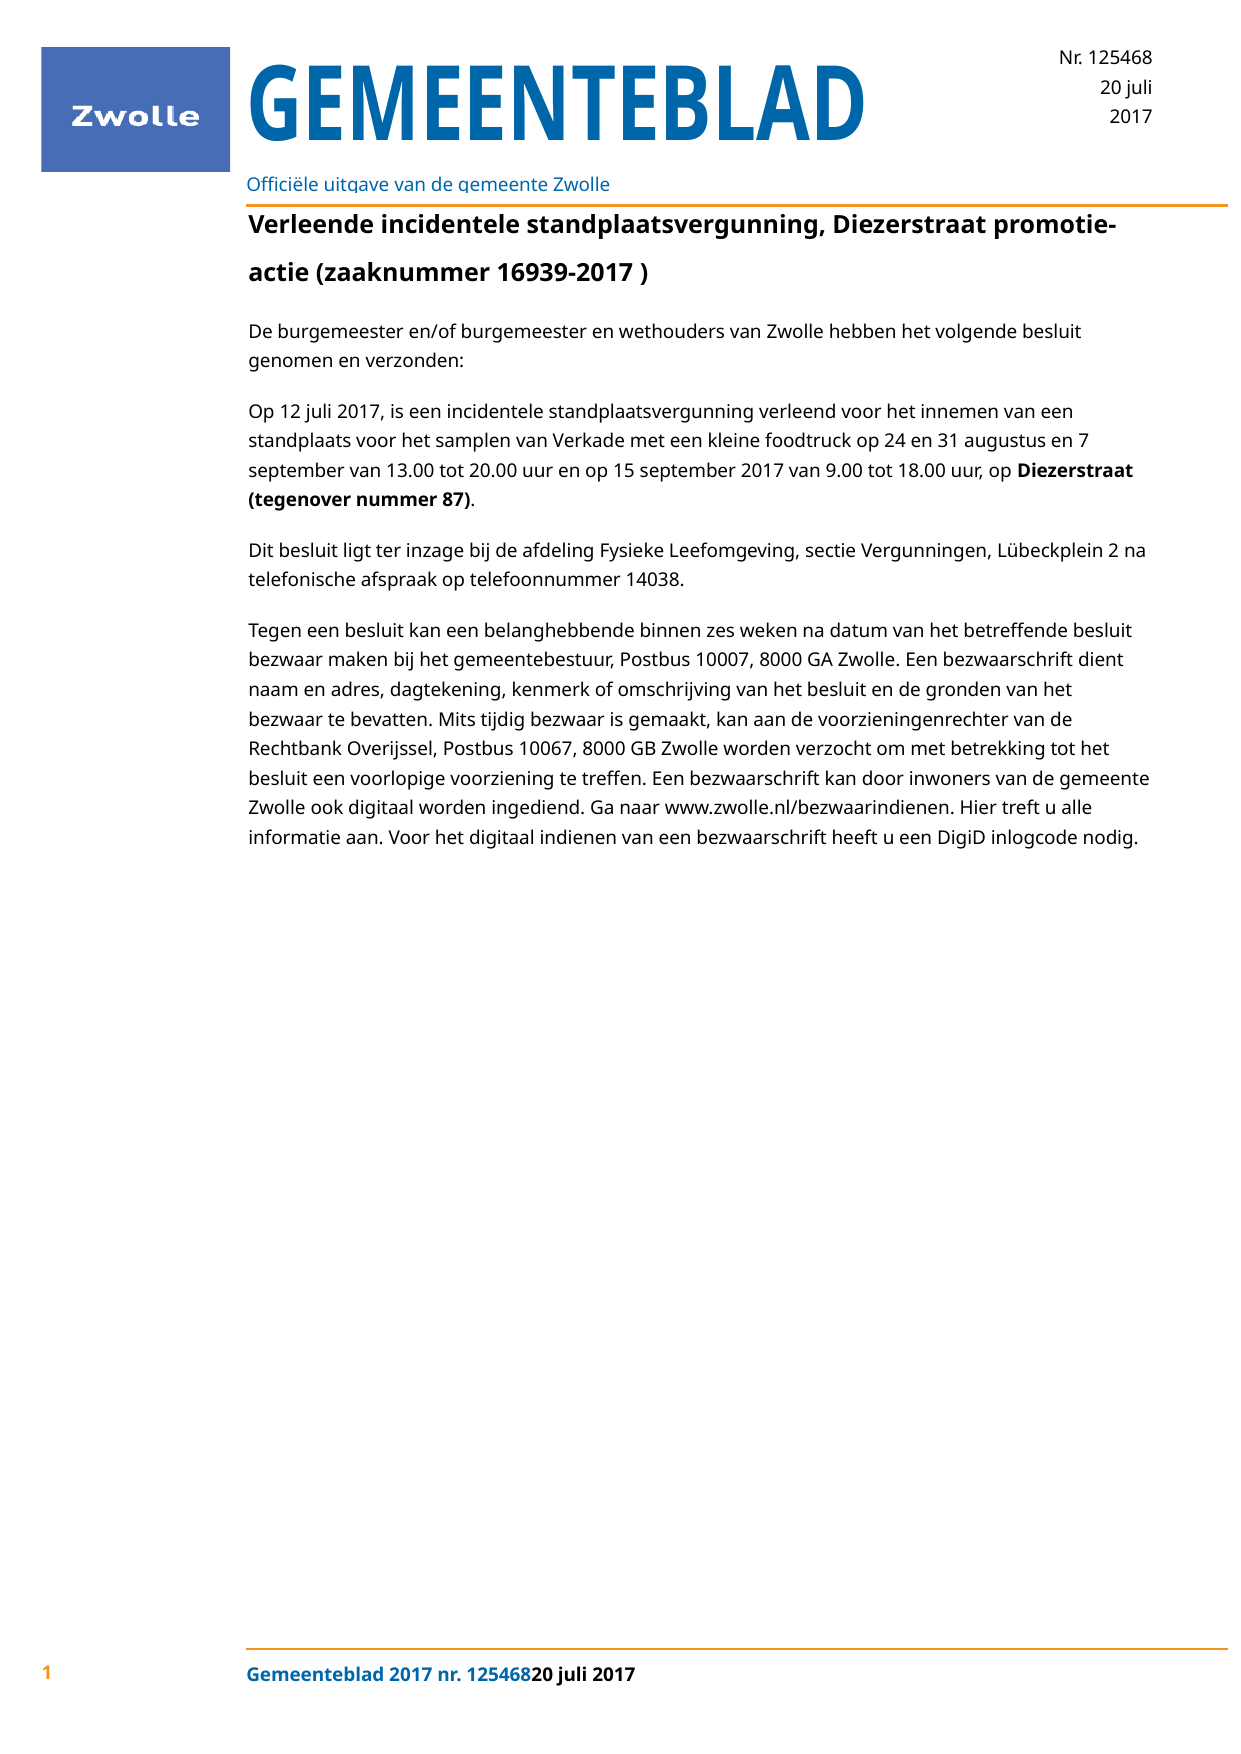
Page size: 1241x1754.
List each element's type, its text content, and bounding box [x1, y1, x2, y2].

text Tegen een besluit kan een belanghebbende binnen zes weken na datum van het betreffende besluit bezwaar maken bij het gemeentebestuur, Postbus 10007, 8000 GA Zwolle. Een bezwaarschrift dient naam en adres, dagtekening, kenmerk of omschrijving van het besluit en de gronden van het bezwaar te bevatten. Mits tijdig bezwaar is gemaakt, kan aan de voorzieningenrechter van de Rechtbank Overijssel, Postbus 10067, 8000 GB Zwolle worden verzocht om met betrekking tot het besluit een voorlopige voorziening te treffen. Een bezwaarschrift kan door inwoners van de gemeente Zwolle ook digitaal worden ingediend. Ga naar www.zwolle.nl/bezwaarindienen. Hier treft u alle informatie aan. Voor het digitaal indienen van een bezwaarschrift heeft u een DigiD inlogcode nodig. [248, 617, 1152, 850]
text Op 12 juli 2017, is een incidentele standplaatsvergunning verleend voor het innemen van een standplaats voor het samplen van Verkade met een kleine foodtruck op 24 en 31 augustus en 7 september van 13.00 tot 20.00 uur en op 15 september 2017 van 9.00 tot 18.00 uur, op Diezerstraat (tegenover nummer 87). [248, 398, 1152, 512]
text De burgemeester en/of burgemeester en wethouders van Zwolle hebben het volgende besluit genomen en verzonden: [248, 318, 1152, 373]
text Dit besluit ligt ter inzage bij de afdeling Fysieke Leefomgeving, sectie Vergunningen, Lübeckplein 2 na telefonische afspraak op telefoonnummer 14038. [248, 537, 1152, 592]
picture [41, 47, 231, 172]
text Verleende incidentele standplaatsvergunning, Diezerstraat promotie-actie (zaaknummer 16939-2017 ) [248, 207, 1152, 288]
